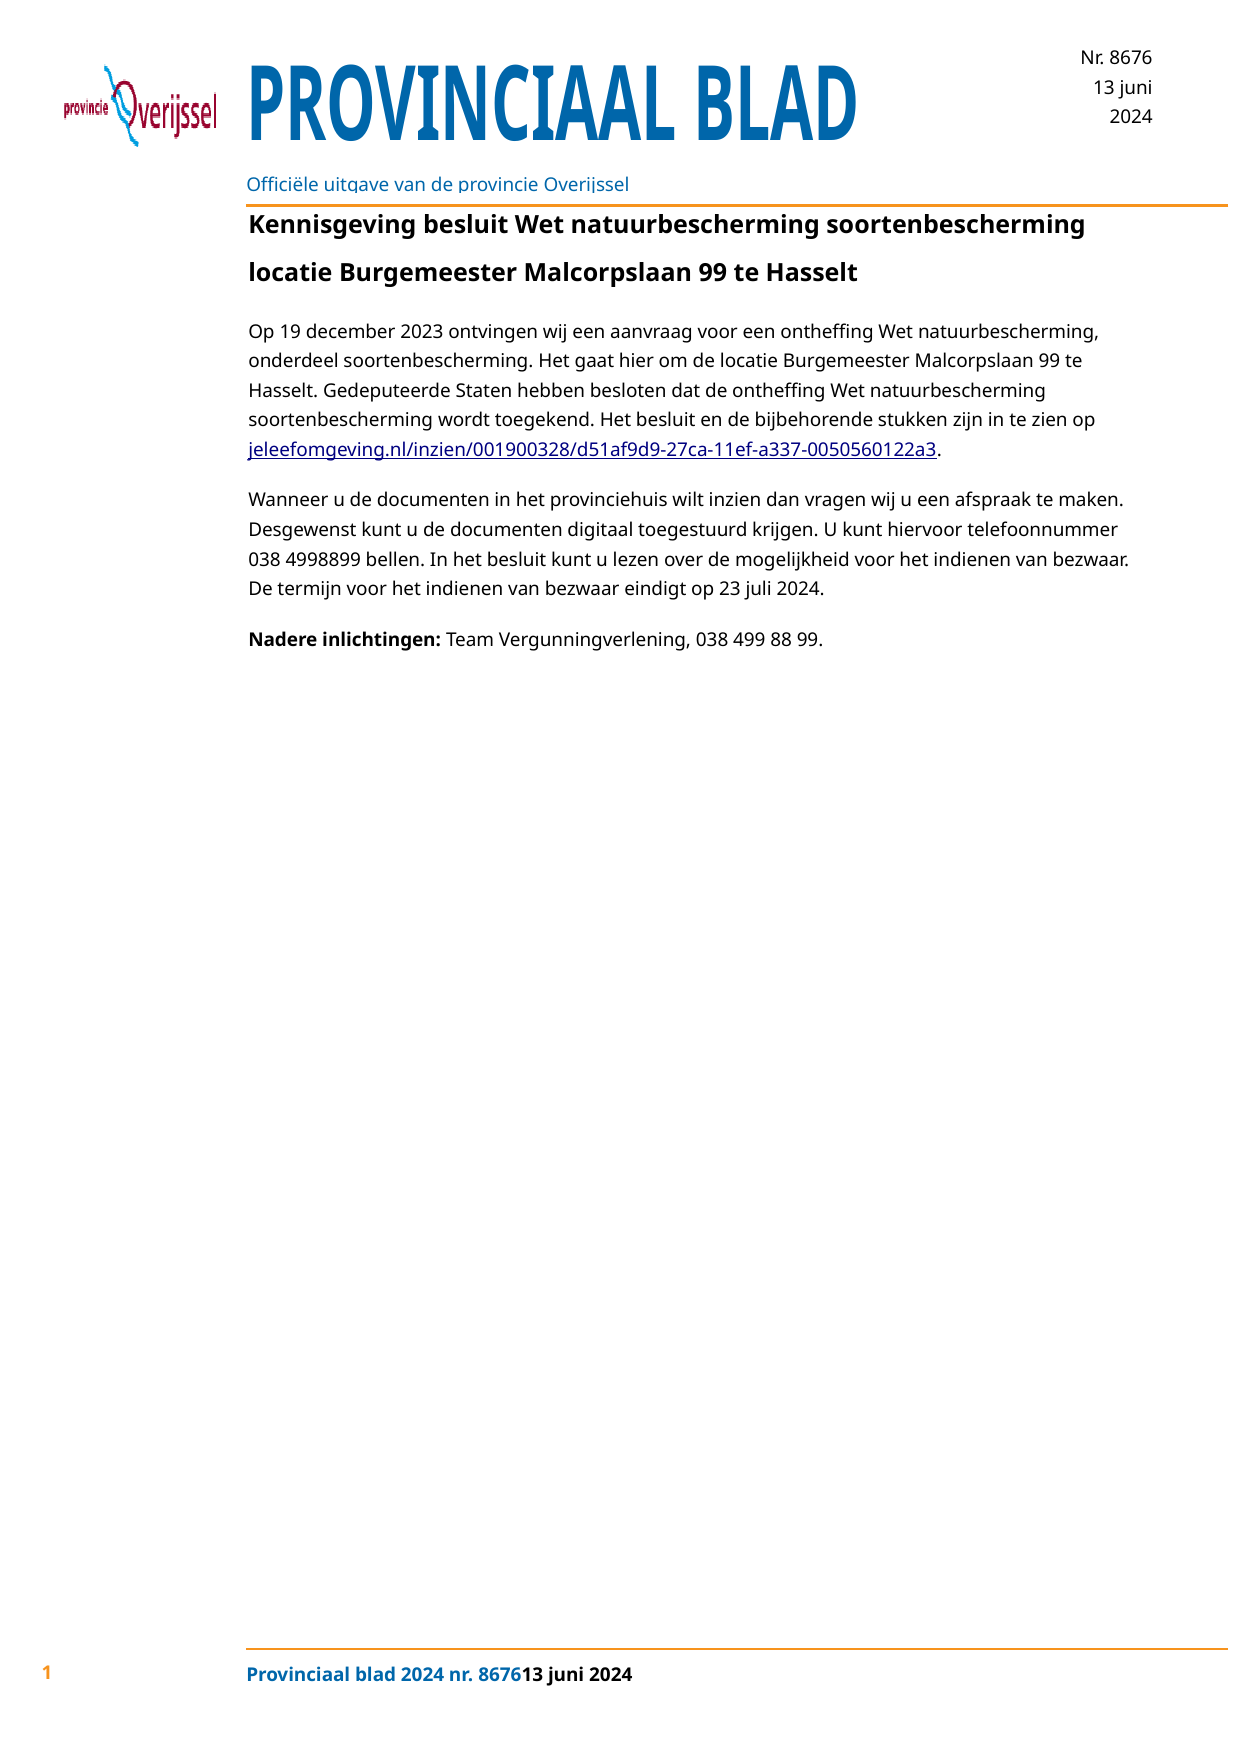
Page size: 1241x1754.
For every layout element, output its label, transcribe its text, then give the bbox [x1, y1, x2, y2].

text Op 19 december 2023 ontvingen wij een aanvraag voor een ontheffing Wet natuurbescherming, onderdeel soortenbescherming. Het gaat hier om de locatie Burgemeester Malcorpslaan 99 te Hasselt. Gedeputeerde Staten hebben besloten dat de ontheffing Wet natuurbescherming soortenbescherming wordt toegekend. Het besluit en de bijbehorende stukken zijn in te zien op jeleefomgeving.nl/inzien/001900328/d51af9d9-27ca-11ef-a337-0050560122a3. [248, 318, 1152, 462]
picture [41, 47, 231, 172]
text Nadere inlichtingen: Team Vergunningverlening, 038 499 88 99. [248, 626, 1152, 652]
text Kennisgeving besluit Wet natuurbescherming soortenbescherming locatie Burgemeester Malcorpslaan 99 te Hasselt [248, 207, 1152, 288]
text Wanneer u de documenten in het provinciehuis wilt inzien dan vragen wij u een afspraak te maken. Desgewenst kunt u de documenten digitaal toegestuurd krijgen. U kunt hiervoor telefoonnummer 038 4998899 bellen. In het besluit kunt u lezen over de mogelijkheid voor het indienen van bezwaar. De termijn voor het indienen van bezwaar eindigt op 23 juli 2024. [248, 487, 1152, 601]
